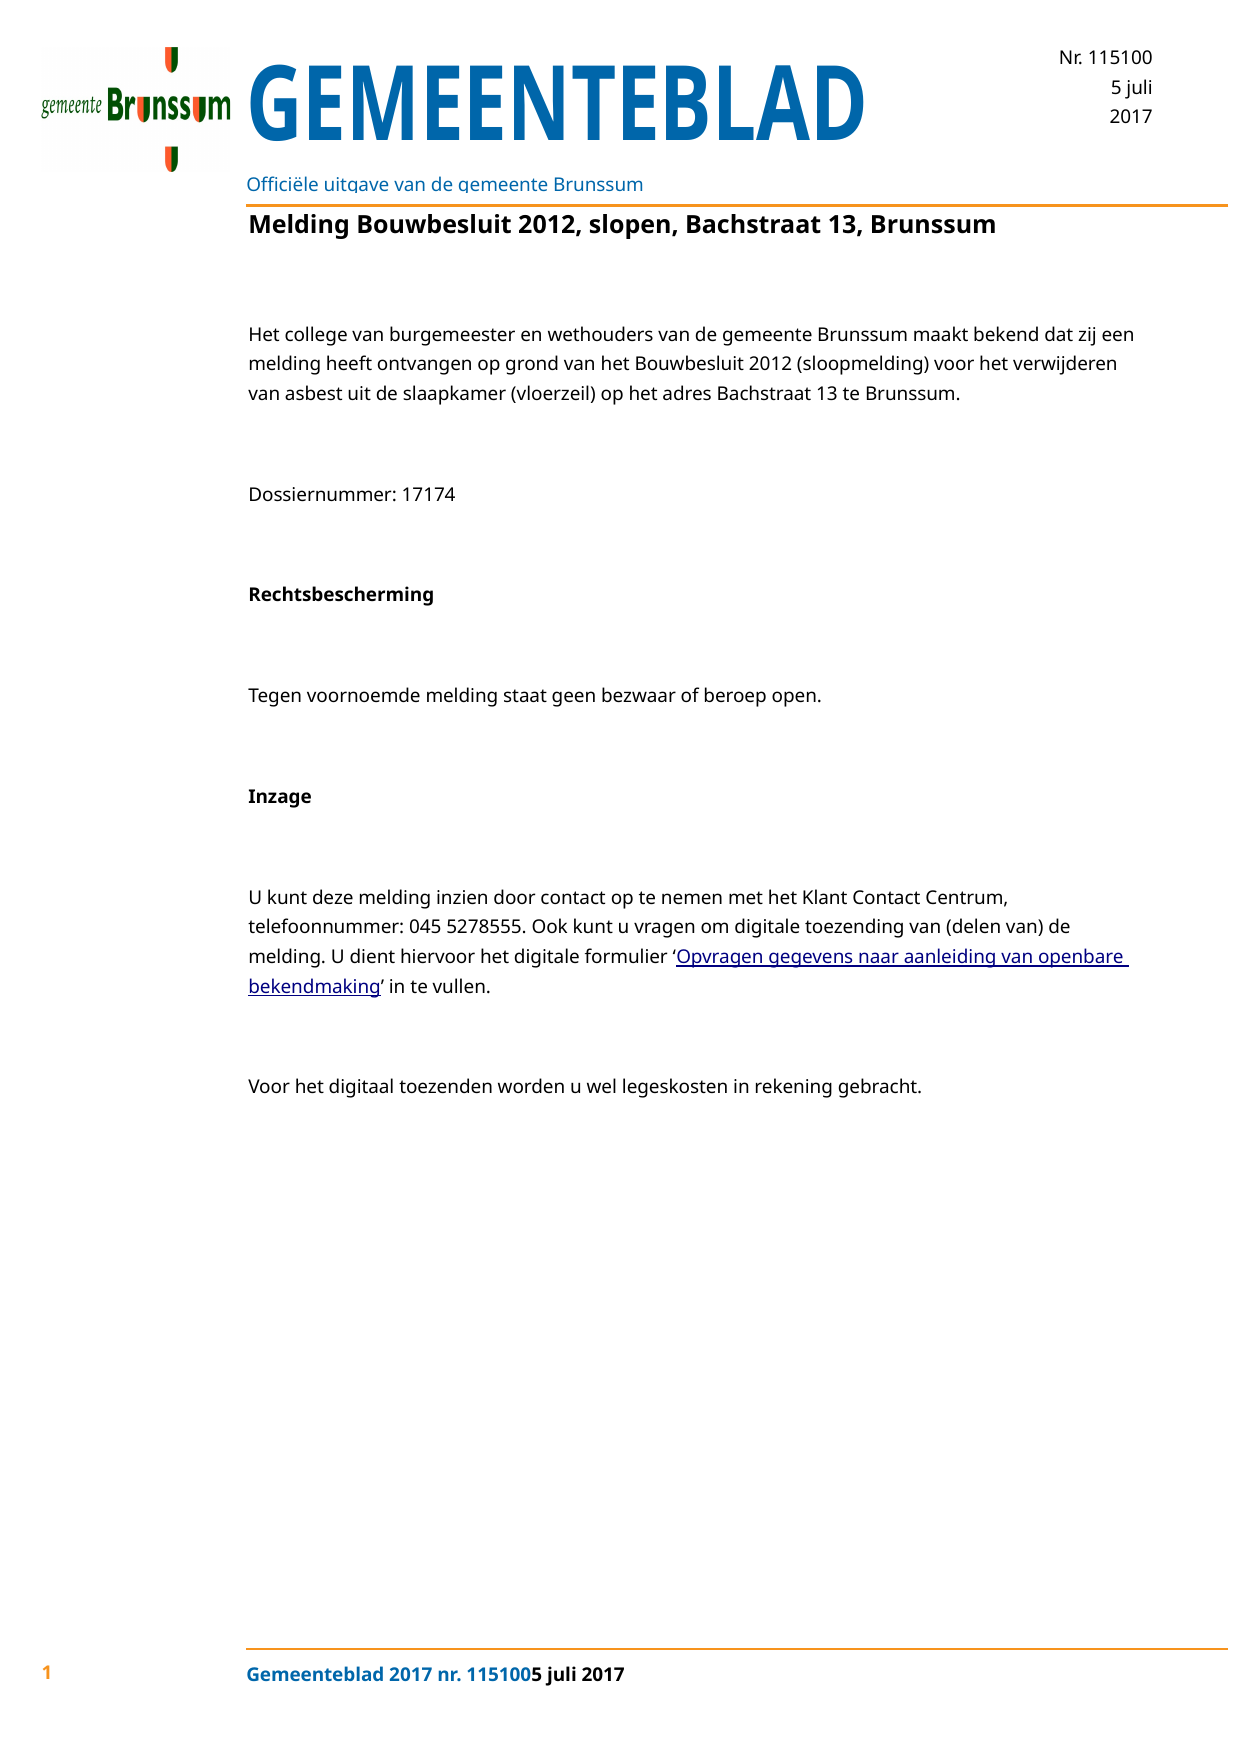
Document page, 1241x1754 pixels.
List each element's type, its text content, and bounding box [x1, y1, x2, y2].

text Rechtsbescherming [248, 582, 1152, 607]
text Tegen voornoemde melding staat geen bezwaar of beroep open. [248, 682, 1152, 708]
text Melding Bouwbesluit 2012, slopen, Bachstraat 13, Brunssum [248, 207, 1152, 241]
text U kunt deze melding inzien door contact op te nemen met het Klant Contact Centrum, telefoonnummer: 045 5278555. Ook kunt u vragen om digitale toezending van (delen van) de melding. U dient hiervoor het digitale formulier ‘Opvragen gegevens naar aanleiding van openbare bekendmaking’ in te vullen. [248, 884, 1152, 998]
picture [41, 47, 231, 172]
text Voor het digitaal toezenden worden u wel legeskosten in rekening gebracht. [248, 1074, 1152, 1099]
text Dossiernummer: 17174 [248, 481, 1152, 506]
text Het college van burgemeester en wethouders van de gemeente Brunssum maakt bekend dat zij een melding heeft ontvangen op grond van het Bouwbesluit 2012 (sloopmelding) voor het verwijderen van asbest uit de slaapkamer (vloerzeil) op het adres Bachstraat 13 te Brunssum. [248, 321, 1152, 406]
text Inzage [248, 783, 1152, 809]
